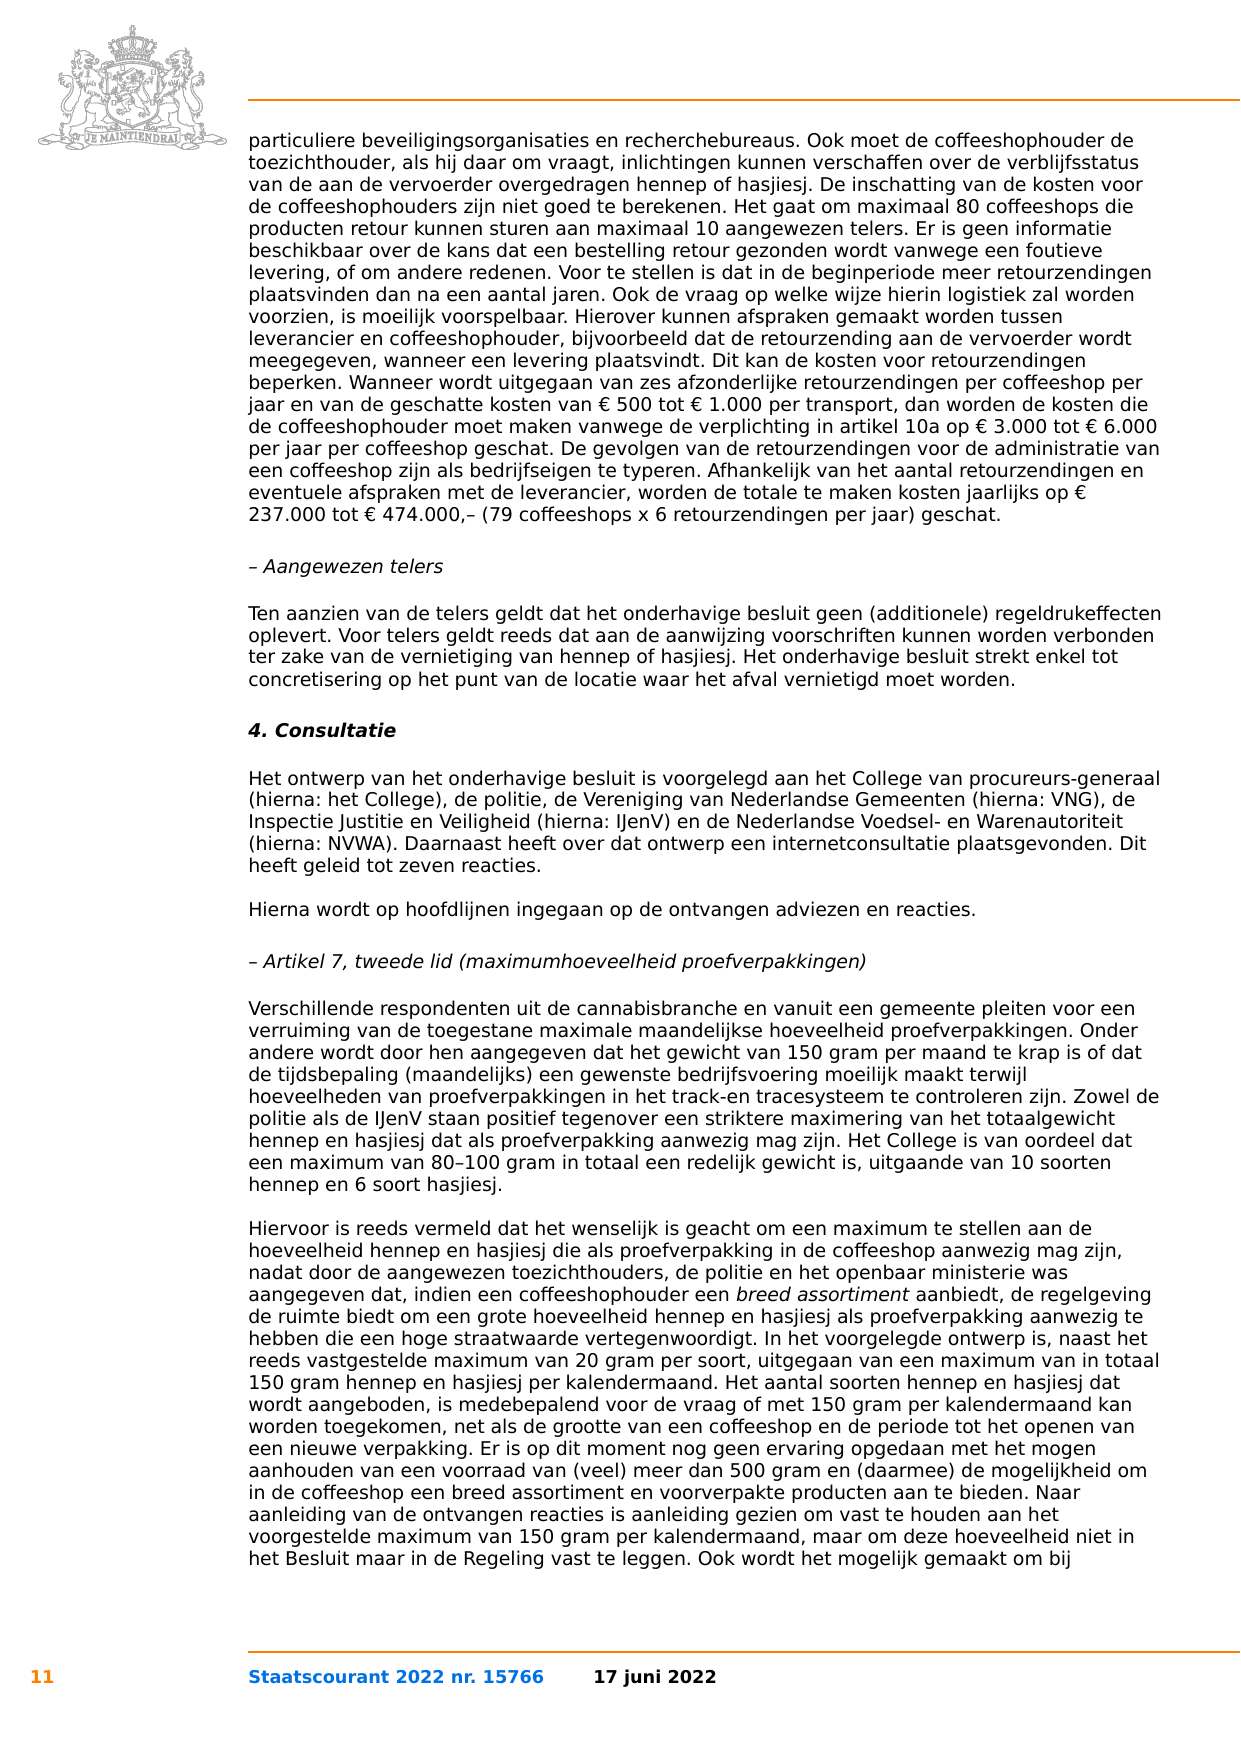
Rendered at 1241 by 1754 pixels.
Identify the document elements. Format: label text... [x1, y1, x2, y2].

text Hierna wordt op hoofdlijnen ingegaan op de ontvangen adviezen en reacties. [248, 899, 1163, 921]
text particuliere beveiligingsorganisaties en recherchebureaus. Ook moet de coffeeshophouder de toezichthouder, als hij daar om vraagt, inlichtingen kunnen verschaffen over de verblijfsstatus van de aan de vervoerder overgedragen hennep of hasjiesj. De inschatting van de kosten voor de coffeeshophouders zijn niet goed te berekenen. Het gaat om maximaal 80 coffeeshops die producten retour kunnen sturen aan maximaal 10 aangewezen telers. Er is geen informatie beschikbaar over de kans dat een bestelling retour gezonden wordt vanwege een foutieve levering, of om andere redenen. Voor te stellen is dat in de beginperiode meer retourzendingen plaatsvinden dan na een aantal jaren. Ook de vraag op welke wijze hierin logistiek zal worden voorzien, is moeilijk voorspelbaar. Hierover kunnen afspraken gemaakt worden tussen leverancier en coffeeshophouder, bijvoorbeeld dat de retourzending aan de vervoerder wordt meegegeven, wanneer een levering plaatsvindt. Dit kan de kosten voor retourzendingen beperken. Wanneer wordt uitgegaan van zes afzonderlijke retourzendingen per coffeeshop per jaar en van de geschatte kosten van € 500 tot € 1.000 per transport, dan worden de kosten die de coffeeshophouder moet maken vanwege de verplichting in artikel 10a op € 3.000 tot € 6.000 per jaar per coffeeshop geschat. De gevolgen van de retourzendingen voor de administratie van een coffeeshop zijn als bedrijfseigen te typeren. Afhankelijk van het aantal retourzendingen en eventuele afspraken met de leverancier, worden de totale te maken kosten jaarlijks op € 237.000 tot € 474.000,– (79 coffeeshops x 6 retourzendingen per jaar) geschat. [248, 130, 1163, 526]
text Het ontwerp van het onderhavige besluit is voorgelegd aan het College van procureurs-generaal (hierna: het College), de politie, de Vereniging van Nederlandse Gemeenten (hierna: VNG), de Inspectie Justitie en Veiligheid (hierna: IJenV) en de Nederlandse Voedsel- en Warenautoriteit (hierna: NVWA). Daarnaast heeft over dat ontwerp een internetconsultatie plaatsgevonden. Dit heeft geleid tot zeven reacties. [248, 767, 1163, 877]
picture [38, 25, 227, 150]
subtitle 4. Consultatie [248, 720, 1163, 742]
text Verschillende respondenten uit de cannabisbranche en vanuit een gemeente pleiten voor een verruiming van de toegestane maximale maandelijkse hoeveelheid proefverpakkingen. Onder andere wordt door hen aangegeven dat het gewicht van 150 gram per maand te krap is of dat de tijdsbepaling (maandelijks) een gewenste bedrijfsvoering moeilijk maakt terwijl hoeveelheden van proefverpakkingen in het track-en tracesysteem te controleren zijn. Zowel de politie als de IJenV staan positief tegenover een striktere maximering van het totaalgewicht hennep en hasjiesj dat als proefverpakking aanwezig mag zijn. Het College is van oordeel dat een maximum van 80–100 gram in totaal een redelijk gewicht is, uitgaande van 10 soorten hennep en 6 soort hasjiesj. [248, 998, 1163, 1196]
text Hiervoor is reeds vermeld dat het wenselijk is geacht om een maximum te stellen aan de hoeveelheid hennep en hasjiesj die als proefverpakking in de coffeeshop aanwezig mag zijn, nadat door de aangewezen toezichthouders, de politie en het openbaar ministerie was aangegeven dat, indien een coffeeshophouder een breed assortiment aanbiedt, de regelgeving de ruimte biedt om een grote hoeveelheid hennep en hasjiesj als proefverpakking aanwezig te hebben die een hoge straatwaarde vertegenwoordigt. In het voorgelegde ontwerp is, naast het reeds vastgestelde maximum van 20 gram per soort, uitgegaan van een maximum van in totaal 150 gram hennep en hasjiesj per kalendermaand. Het aantal soorten hennep en hasjiesj dat wordt aangeboden, is medebepalend voor de vraag of met 150 gram per kalendermaand kan worden toegekomen, net als de grootte van een coffeeshop en de periode tot het openen van een nieuwe verpakking. Er is op dit moment nog geen ervaring opgedaan met het mogen aanhouden van een voorraad van (veel) meer dan 500 gram en (daarmee) de mogelijkheid om in de coffeeshop een breed assortiment en voorverpakte producten aan te bieden. Naar aanleiding van de ontvangen reacties is aanleiding gezien om vast te houden aan het voorgestelde maximum van 150 gram per kalendermaand, maar om deze hoeveelheid niet in het Besluit maar in de Regeling vast te leggen. Ook wordt het mogelijk gemaakt om bij [248, 1218, 1163, 1569]
subtitle – Artikel 7, tweede lid (maximumhoeveelheid proefverpakkingen) [248, 951, 1163, 973]
subtitle – Aangewezen telers [248, 556, 1163, 577]
text Ten aanzien van de telers geldt dat het onderhavige besluit geen (additionele) regeldrukeffecten oplevert. Voor telers geldt reeds dat aan de aanwijzing voorschriften kunnen worden verbonden ter zake van de vernietiging van hennep of hasjiesj. Het onderhavige besluit strekt enkel tot concretisering op het punt van de locatie waar het afval vernietigd moet worden. [248, 602, 1163, 690]
